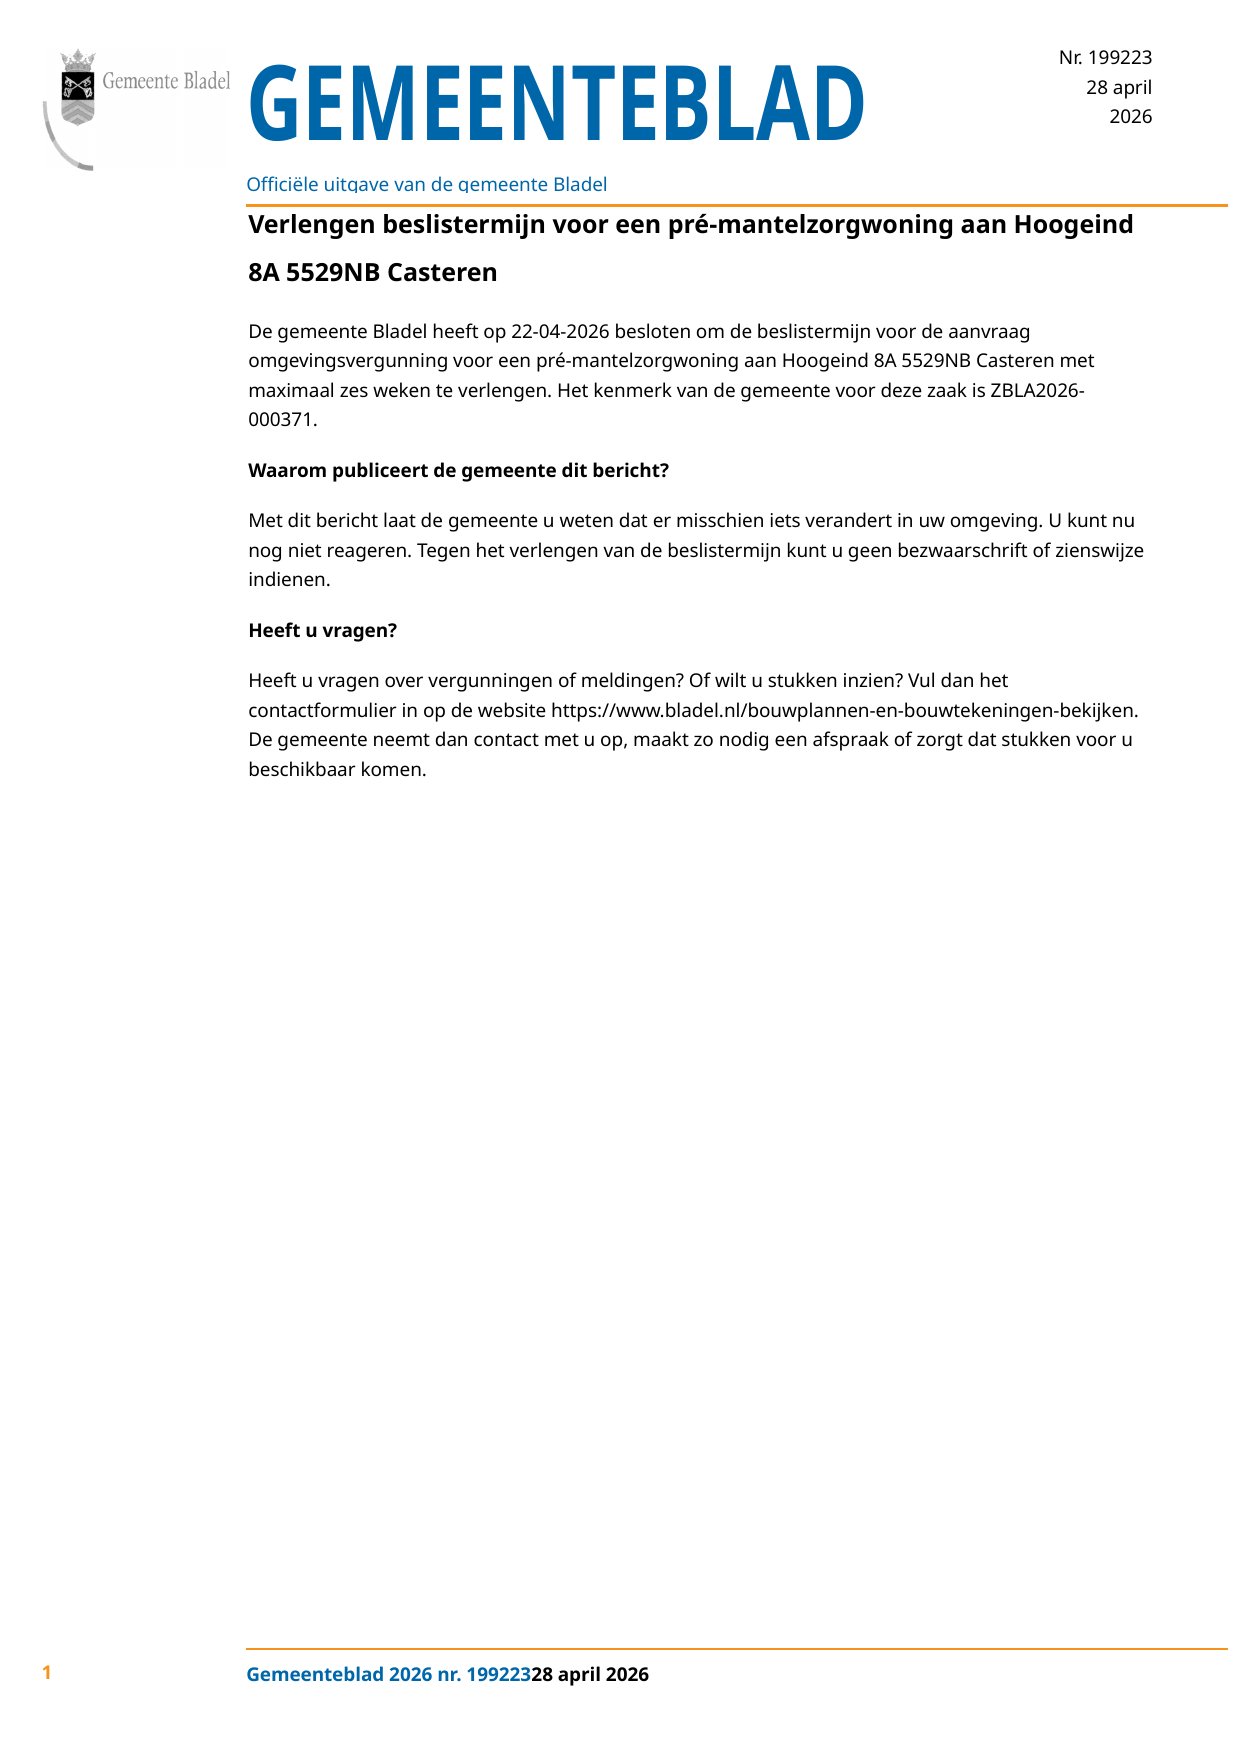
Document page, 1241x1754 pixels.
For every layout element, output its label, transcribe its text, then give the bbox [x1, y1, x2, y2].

text Heeft u vragen? [248, 617, 1152, 643]
text Verlengen beslistermijn voor een pré-mantelzorgwoning aan Hoogeind 8A 5529NB Casteren [248, 207, 1152, 288]
text Waarom publiceert de gemeente dit bericht? [248, 457, 1152, 483]
picture [41, 47, 231, 172]
text Met dit bericht laat de gemeente u weten dat er misschien iets verandert in uw omgeving. U kunt nu nog niet reageren. Tegen het verlengen van de beslistermijn kunt u geen bezwaarschrift of zienswijze indienen. [248, 507, 1152, 592]
text Heeft u vragen over vergunningen of meldingen? Of wilt u stukken inzien? Vul dan het contactformulier in op de website https://www.bladel.nl/bouwplannen-en-bouwtekeningen-bekijken. De gemeente neemt dan contact met u op, maakt zo nodig een afspraak of zorgt dat stukken voor u beschikbaar komen. [248, 667, 1152, 782]
text De gemeente Bladel heeft op 22-04-2026 besloten om de beslistermijn voor de aanvraag omgevingsvergunning voor een pré-mantelzorgwoning aan Hoogeind 8A 5529NB Casteren met maximaal zes weken te verlengen. Het kenmerk van de gemeente voor deze zaak is ZBLA2026-000371. [248, 318, 1152, 432]
